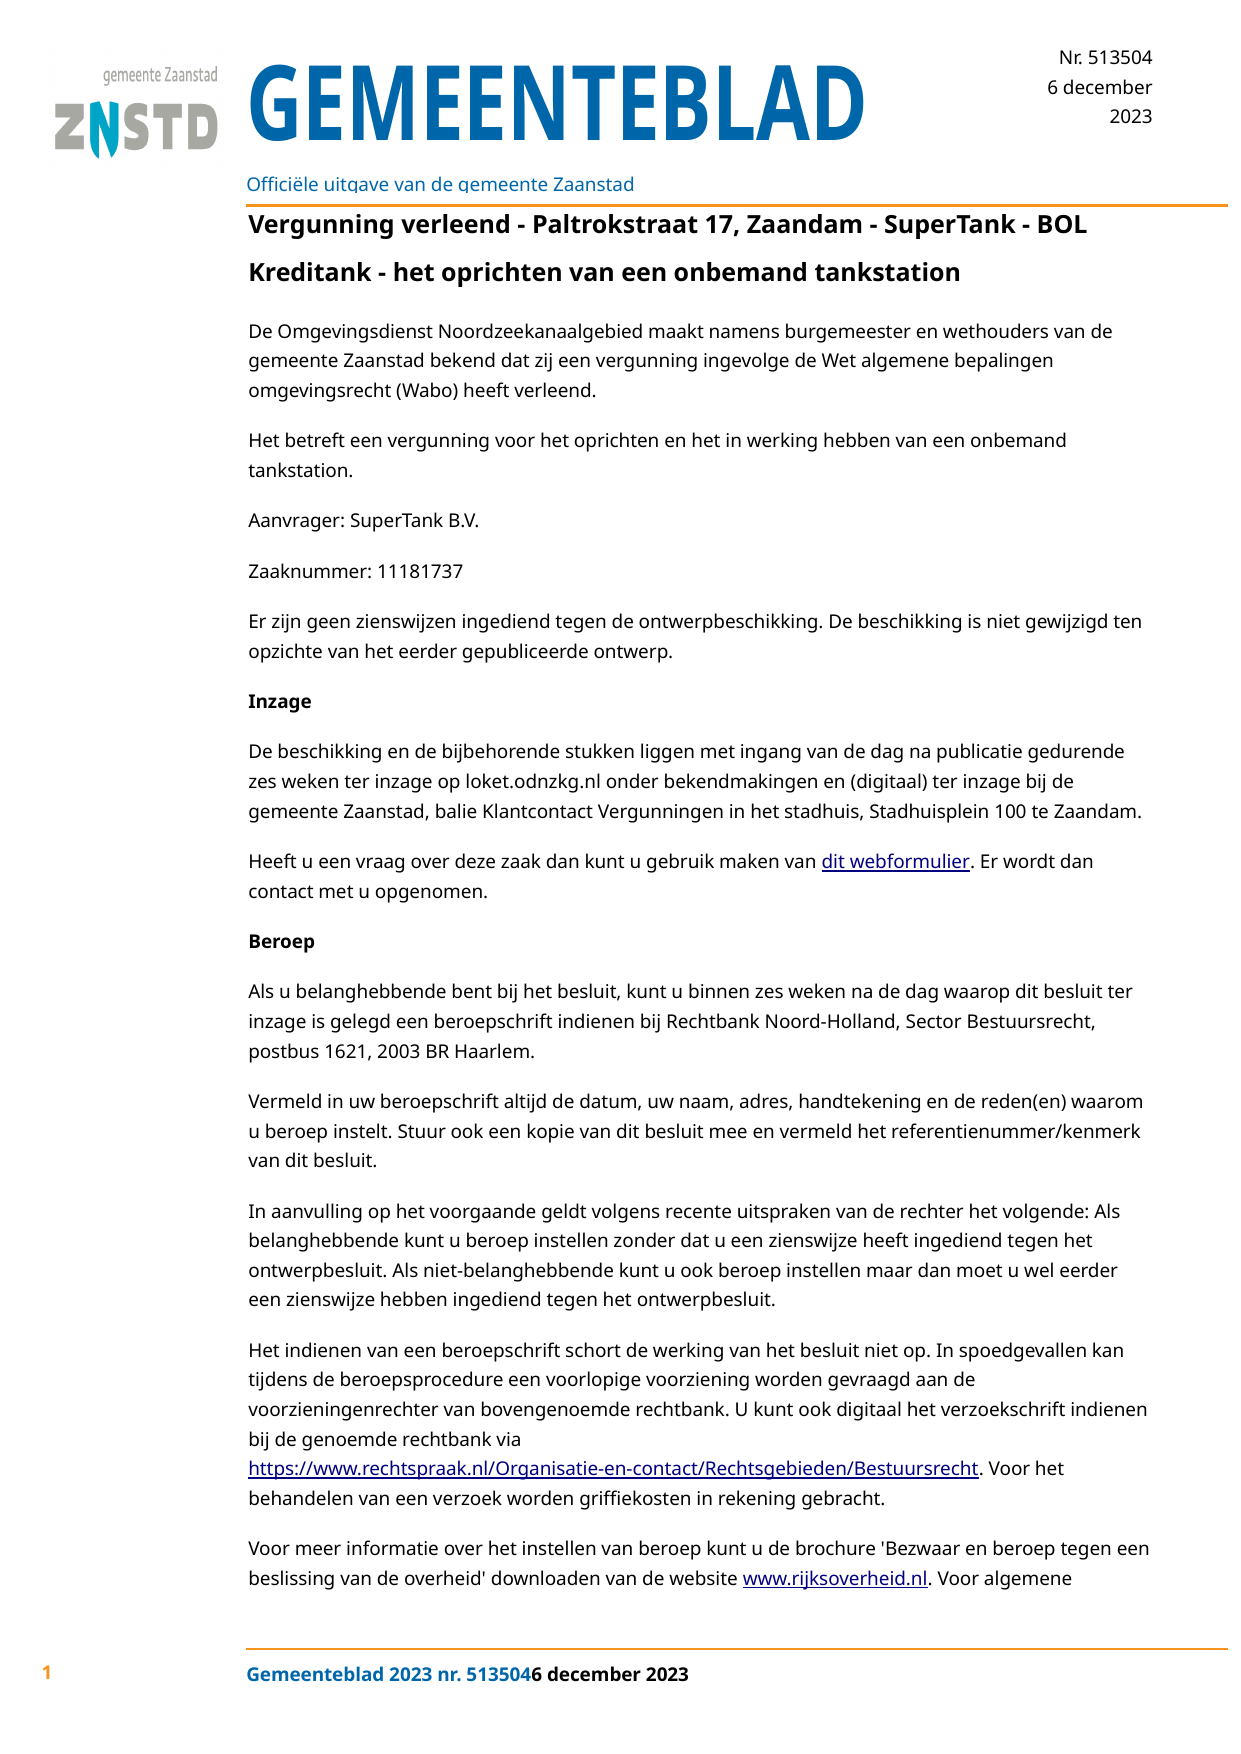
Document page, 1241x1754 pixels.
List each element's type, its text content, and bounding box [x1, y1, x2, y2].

text Inzage [248, 688, 1152, 714]
picture [41, 47, 231, 172]
text Vermeld in uw beroepschrift altijd de datum, uw naam, adres, handtekening en de reden(en) waarom u beroep instelt. Stuur ook een kopie van dit besluit mee en vermeld het referentienummer/kenmerk van dit besluit. [248, 1088, 1152, 1173]
text Voor meer informatie over het instellen van beroep kunt u de brochure 'Bezwaar en beroep tegen een beslissing van de overheid' downloaden van de website www.rijksoverheid.nl. Voor algemene [248, 1535, 1152, 1591]
text Beroep [248, 928, 1152, 954]
text Aanvrager: SuperTank B.V. [248, 507, 1152, 533]
text Het indienen van een beroepschrift schort de werking van het besluit niet op. In spoedgevallen kan tijdens de beroepsprocedure een voorlopige voorziening worden gevraagd aan de voorzieningenrechter van bovengenoemde rechtbank. U kunt ook digitaal het verzoekschrift indienen bij de genoemde rechtbank via https://www.rechtspraak.nl/Organisatie-en-contact/Rechtsgebieden/Bestuursrecht. Voor het behandelen van een verzoek worden griffiekosten in rekening gebracht. [248, 1337, 1152, 1511]
text In aanvulling op het voorgaande geldt volgens recente uitspraken van de rechter het volgende: Als belanghebbende kunt u beroep instellen zonder dat u een zienswijze heeft ingediend tegen het ontwerpbesluit. Als niet-belanghebbende kunt u ook beroep instellen maar dan moet u wel eerder een zienswijze hebben ingediend tegen het ontwerpbesluit. [248, 1198, 1152, 1312]
text De beschikking en de bijbehorende stukken liggen met ingang van de dag na publicatie gedurende zes weken ter inzage op loket.odnzkg.nl onder bekendmakingen en (digitaal) ter inzage bij de gemeente Zaanstad, balie Klantcontact Vergunningen in het stadhuis, Stadhuisplein 100 te Zaandam. [248, 739, 1152, 824]
text Zaaknummer: 11181737 [248, 558, 1152, 584]
text Het betreft een vergunning voor het oprichten en het in werking hebben van een onbemand tankstation. [248, 427, 1152, 483]
text Heeft u een vraag over deze zaak dan kunt u gebruik maken van dit webformulier. Er wordt dan contact met u opgenomen. [248, 848, 1152, 904]
text De Omgevingsdienst Noordzeekanaalgebied maakt namens burgemeester en wethouders van de gemeente Zaanstad bekend dat zij een vergunning ingevolge de Wet algemene bepalingen omgevingsrecht (Wabo) heeft verleend. [248, 318, 1152, 403]
text Als u belanghebbende bent bij het besluit, kunt u binnen zes weken na de dag waarop dit besluit ter inzage is gelegd een beroepschrift indienen bij Rechtbank Noord-Holland, Sector Bestuursrecht, postbus 1621, 2003 BR Haarlem. [248, 979, 1152, 1064]
text Er zijn geen zienswijzen ingediend tegen de ontwerpbeschikking. De beschikking is niet gewijzigd ten opzichte van het eerder gepubliceerde ontwerp. [248, 608, 1152, 664]
text Vergunning verleend - Paltrokstraat 17, Zaandam - SuperTank - BOL Kreditank - het oprichten van een onbemand tankstation [248, 207, 1152, 288]
